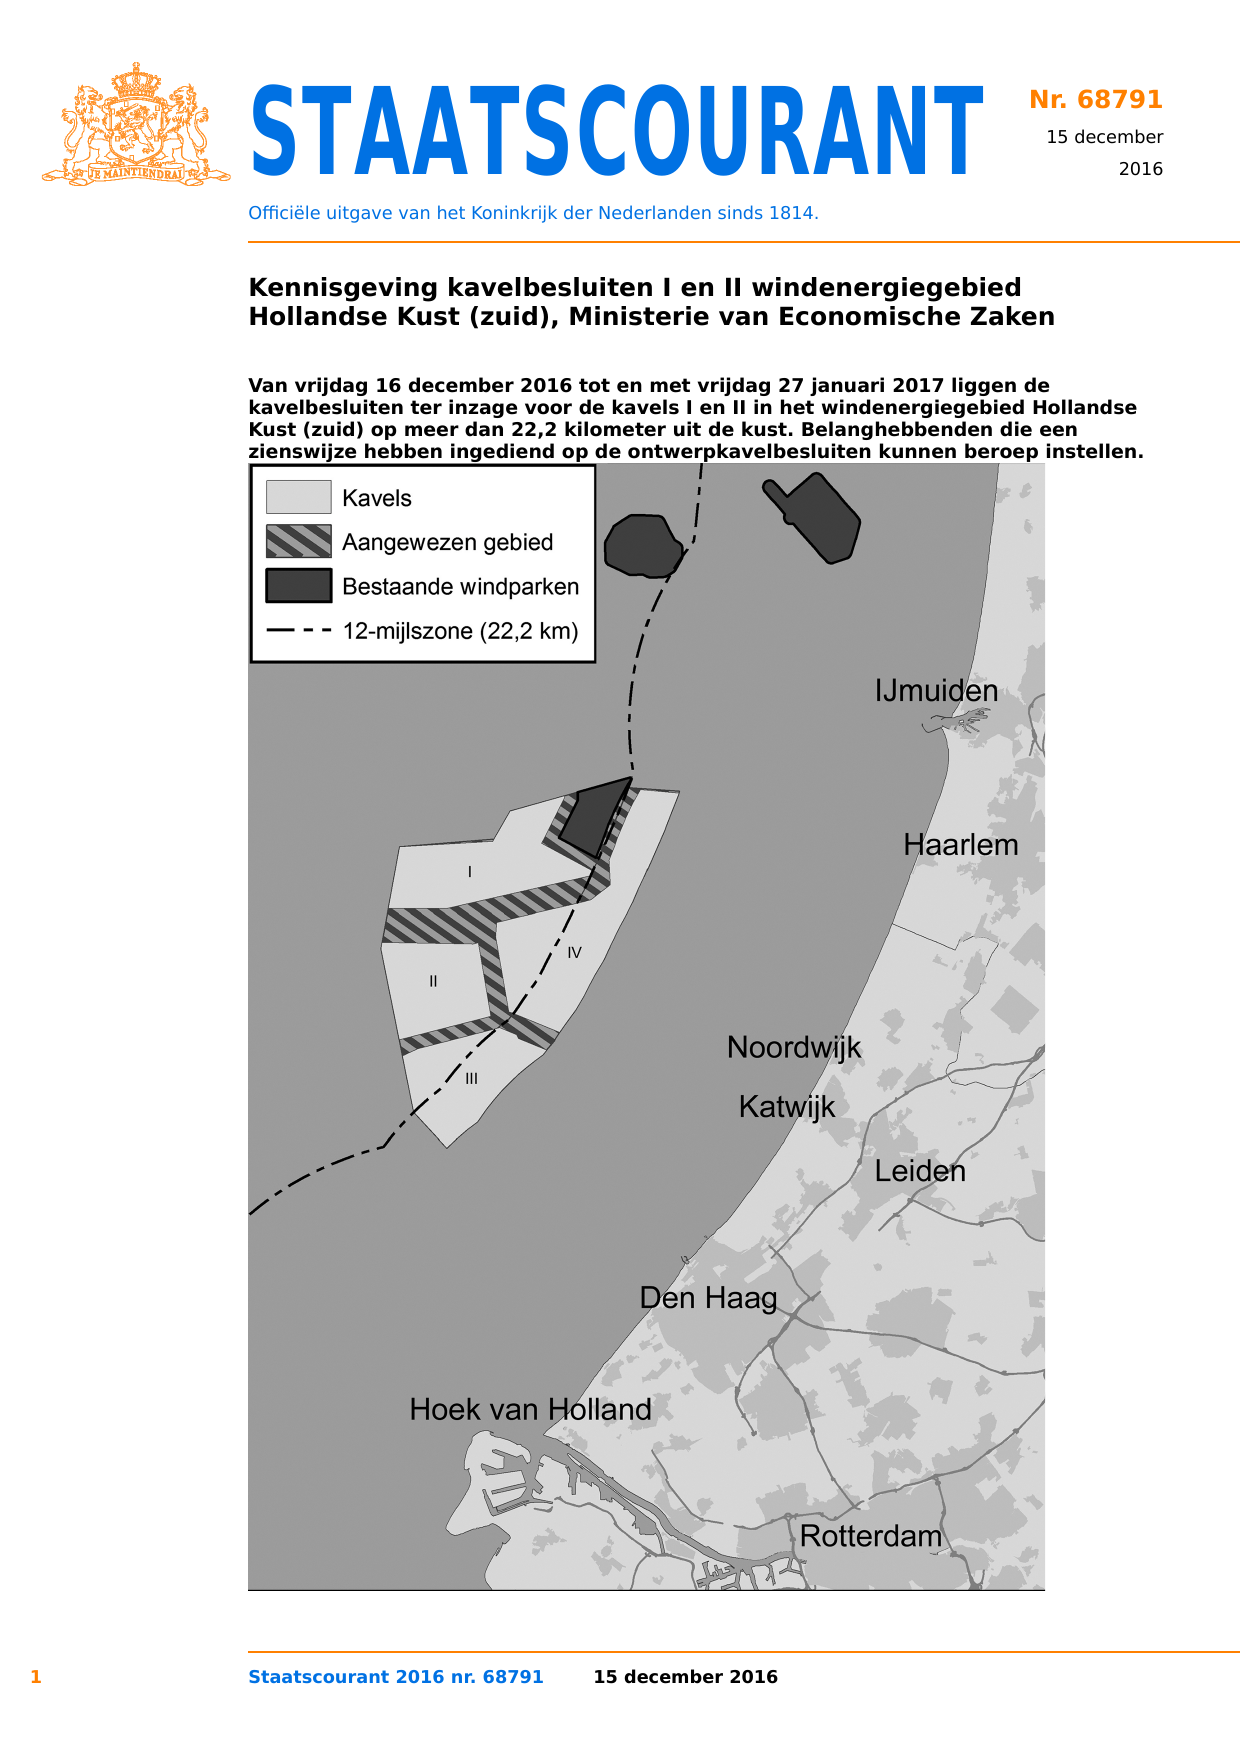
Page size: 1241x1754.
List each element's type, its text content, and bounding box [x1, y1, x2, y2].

table_header Nr. 68791 [998, 62, 1240, 121]
table_cell 15 december [998, 121, 1240, 153]
subtitle Kennisgeving kavelbesluiten I en II windenergiegebied Hollandse Kust (zuid), Ministerie van Economische Zaken [248, 273, 1163, 331]
table_header [25, 62, 248, 241]
picture [248, 463, 1046, 1591]
table_cell 2016 [998, 153, 1240, 203]
table_cell Officiële uitgave van het Koninkrijk der Nederlanden sinds 1814. [248, 203, 1240, 241]
table_header STAATSCOURANT [248, 62, 998, 203]
text Van vrijdag 16 december 2016 tot en met vrijdag 27 januari 2017 liggen de kavelbesluiten ter inzage voor de kavels I en II in het windenergiegebied Hollandse Kust (zuid) op meer dan 22,2 kilometer uit de kust. Belang­hebben­den die een zienswijze hebben ingediend op de ontwerpkavelbesluiten kunnen beroep instellen. [248, 375, 1163, 1591]
picture [41, 62, 231, 186]
